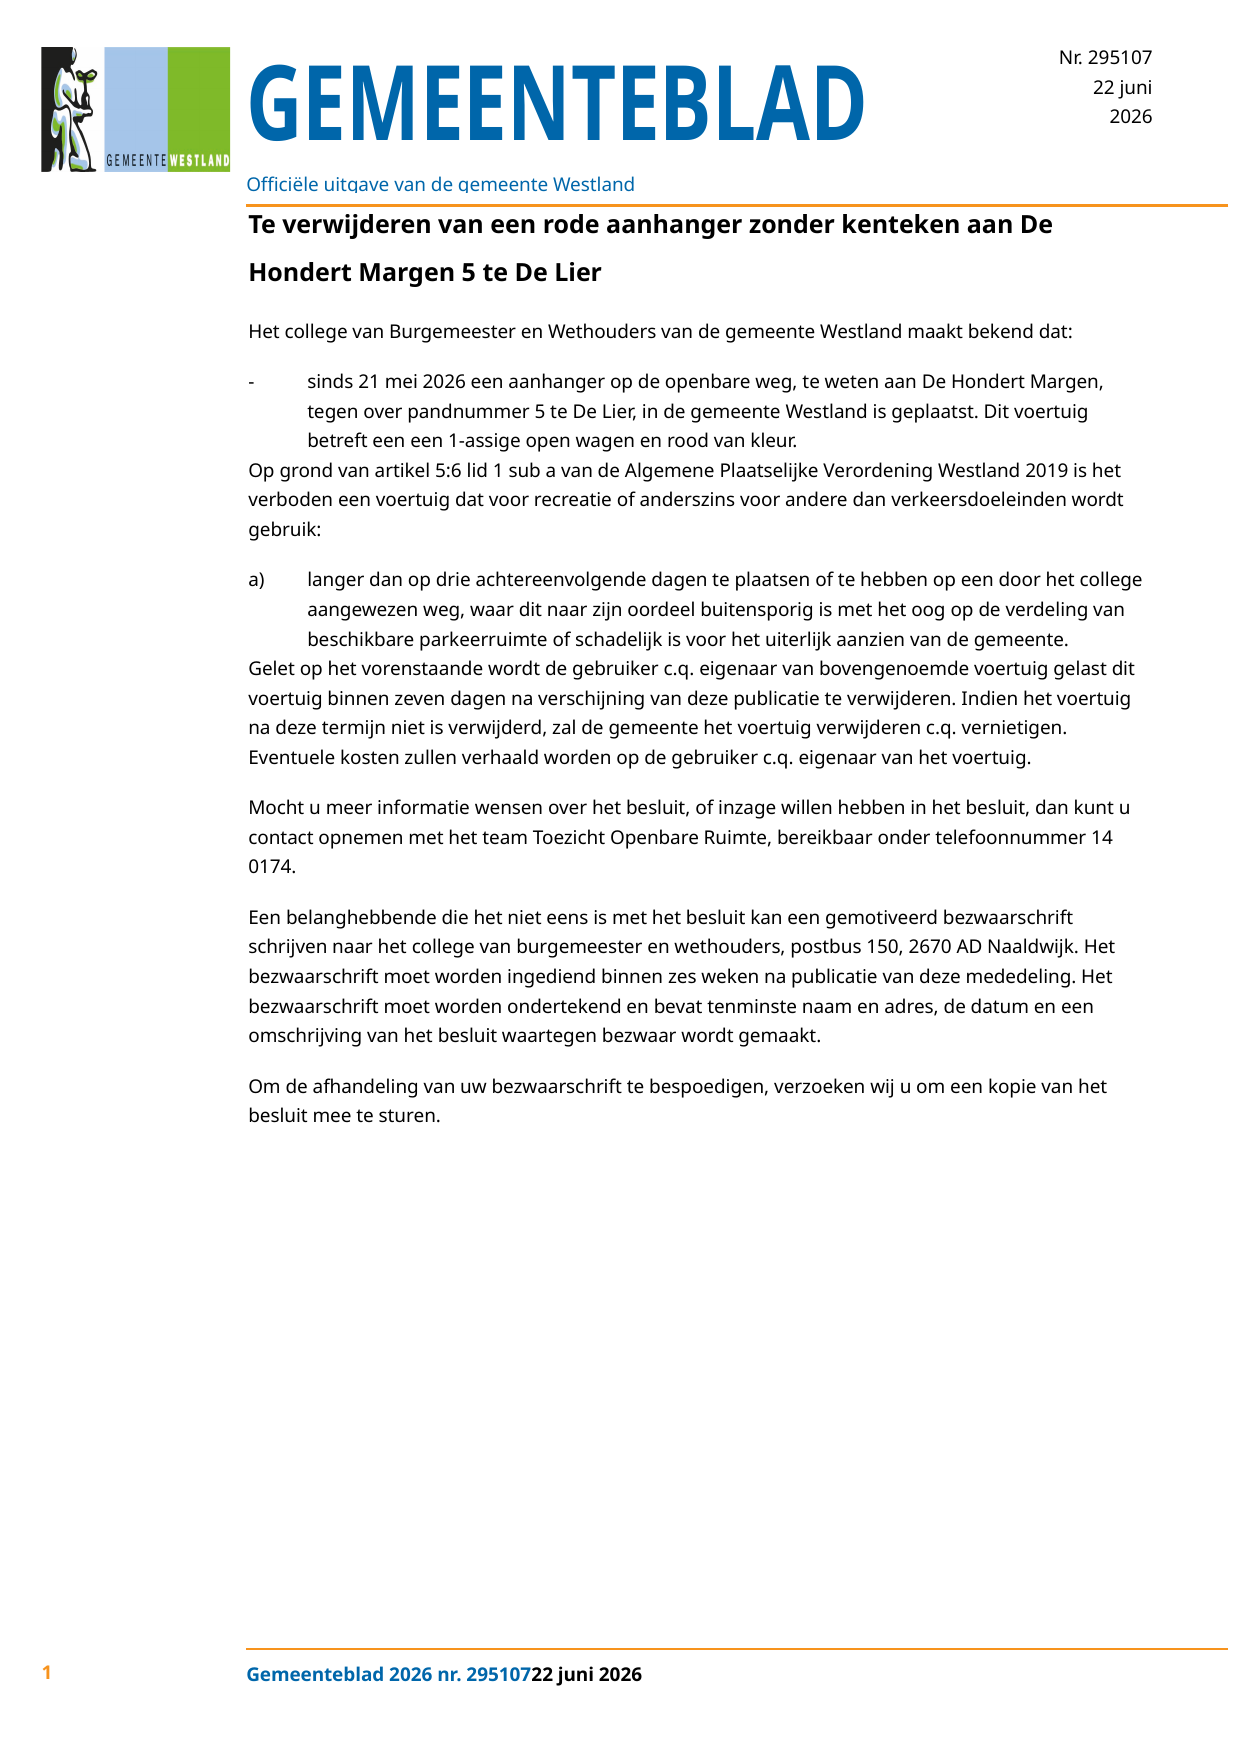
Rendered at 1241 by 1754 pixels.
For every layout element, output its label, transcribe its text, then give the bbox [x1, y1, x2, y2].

list sinds 21 mei 2026 een aanhanger op de openbare weg, te weten aan De Hondert Margen, tegen over pandnummer 5 te De Lier, in de gemeente Westland is geplaatst. Dit voertuig betreft een een 1-assige open wagen en rood van kleur. [248, 368, 1152, 453]
text Om de afhandeling van uw bezwaarschrift te bespoedigen, verzoeken wij u om een kopie van het besluit mee te sturen. [248, 1073, 1152, 1128]
picture [41, 47, 231, 172]
text Een belanghebbende die het niet eens is met het besluit kan een gemotiveerd bezwaarschrift schrijven naar het college van burgemeester en wethouders, postbus 150, 2670 AD Naaldwijk. Het bezwaarschrift moet worden ingediend binnen zes weken na publicatie van deze mededeling. Het bezwaarschrift moet worden ondertekend en bevat tenminste naam en adres, de datum en een omschrijving van het besluit waartegen bezwaar wordt gemaakt. [248, 904, 1152, 1048]
text Gelet op het vorenstaande wordt de gebruiker c.q. eigenaar van bovengenoemde voertuig gelast dit voertuig binnen zeven dagen na verschijning van deze publicatie te verwijderen. Indien het voertuig na deze termijn niet is verwijderd, zal de gemeente het voertuig verwijderen c.q. vernietigen. Eventuele kosten zullen verhaald worden op de gebruiker c.q. eigenaar van het voertuig. [248, 655, 1152, 770]
text Te verwijderen van een rode aanhanger zonder kenteken aan De Hondert Margen 5 te De Lier [248, 207, 1152, 288]
text Op grond van artikel 5:6 lid 1 sub a van de Algemene Plaatselijke Verordening Westland 2019 is het verboden een voertuig dat voor recreatie of anderszins voor andere dan verkeersdoeleinden wordt gebruik: [248, 457, 1152, 542]
text Het college van Burgemeester en Wethouders van de gemeente Westland maakt bekend dat: [248, 318, 1152, 344]
list langer dan op drie achtereenvolgende dagen te plaatsen of te hebben op een door het college aangewezen weg, waar dit naar zijn oordeel buitensporig is met het oog op de verdeling van beschikbare parkeerruimte of schadelijk is voor het uiterlijk aanzien van de gemeente. [248, 567, 1152, 652]
text Mocht u meer informatie wensen over het besluit, of inzage willen hebben in het besluit, dan kunt u contact opnemen met het team Toezicht Openbare Ruimte, bereikbaar onder telefoonnummer 14 0174. [248, 794, 1152, 879]
